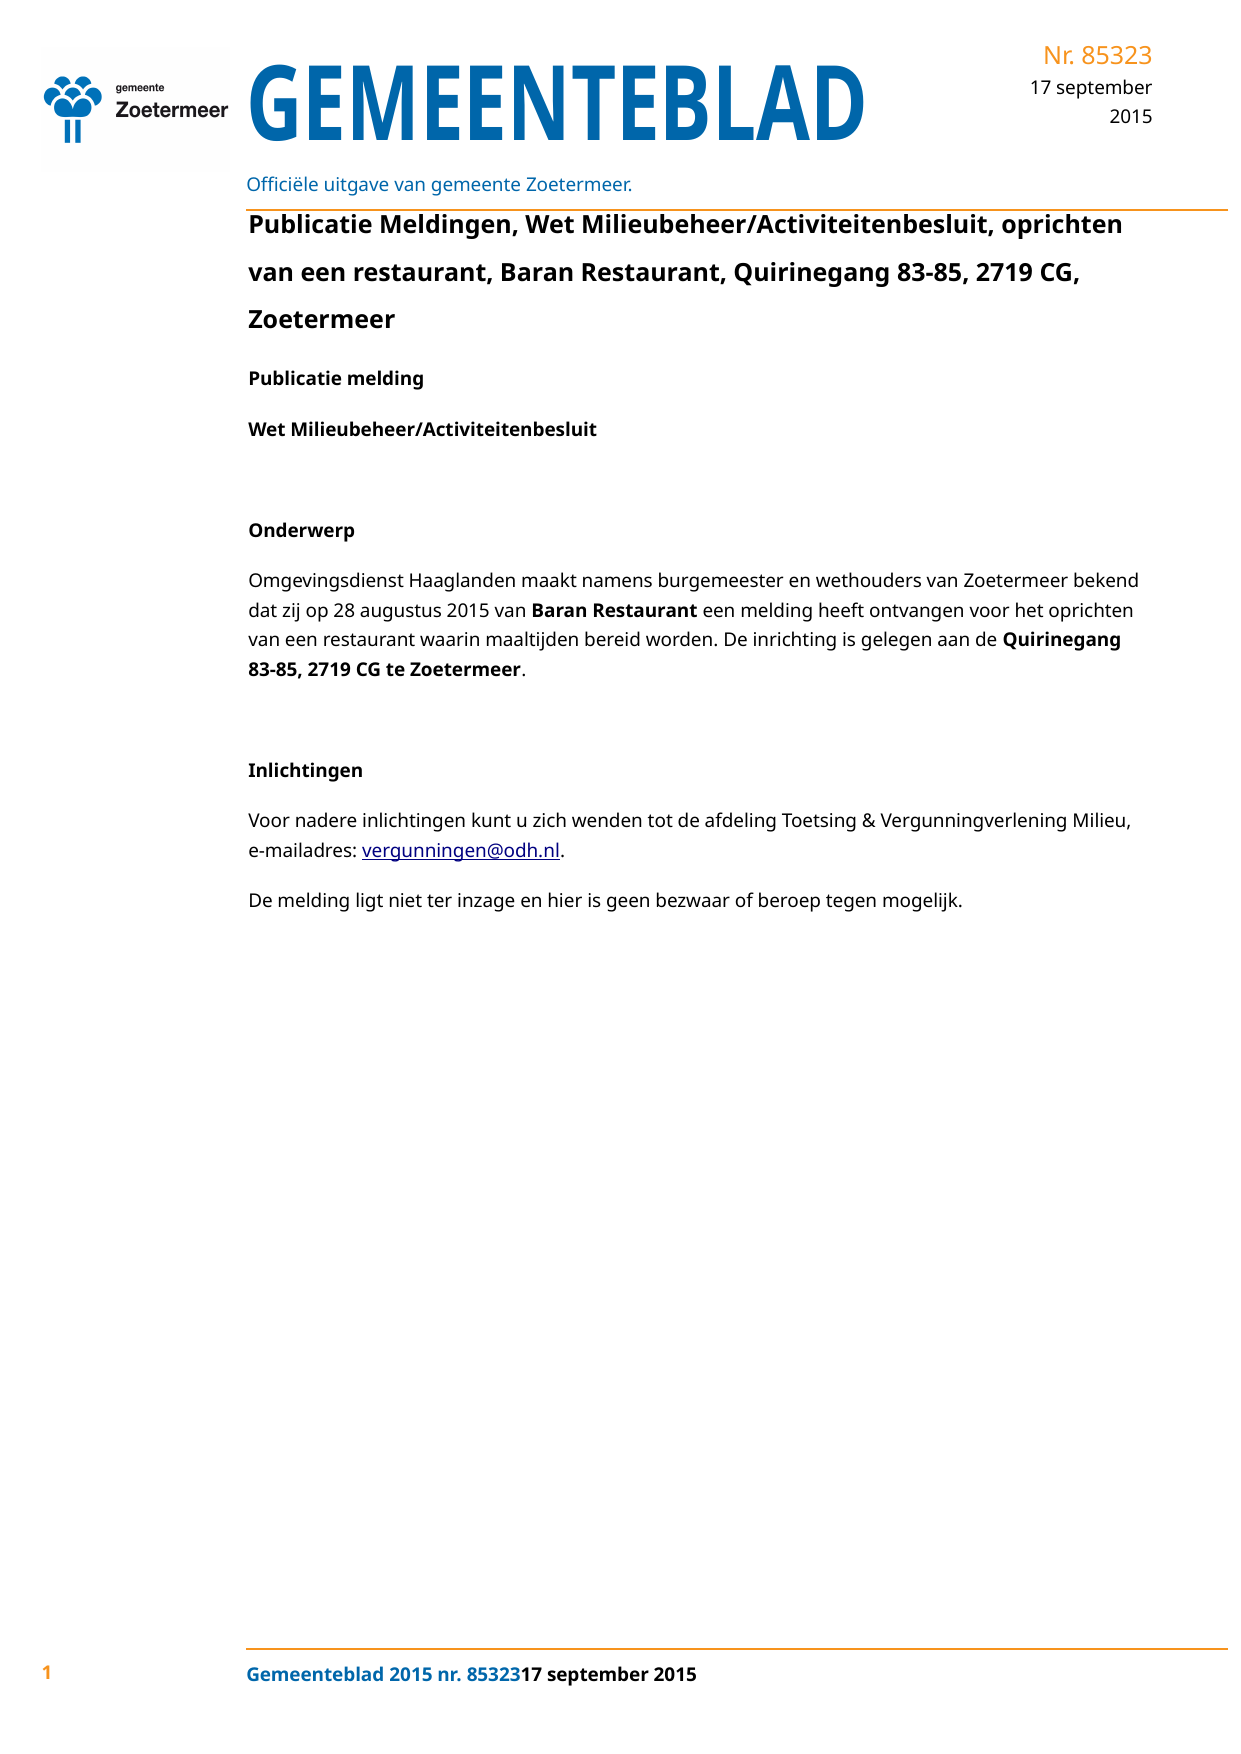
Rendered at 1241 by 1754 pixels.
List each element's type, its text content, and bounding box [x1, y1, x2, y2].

text Voor nadere inlichtingen kunt u zich wenden tot de afdeling Toetsing & Vergunningverlening Milieu, e-mailadres: vergunningen@odh.nl. [248, 807, 1152, 862]
text De melding ligt niet ter inzage en hier is geen bezwaar of beroep tegen mogelijk. [248, 887, 1152, 913]
text Publicatie melding [248, 366, 1152, 391]
text Inlichtingen [248, 757, 1152, 782]
picture [41, 47, 231, 172]
text Publicatie Meldingen, Wet Milieubeheer/Activiteitenbesluit, oprichten van een restaurant, Baran Restaurant, Quirinegang 83-85, 2719 CG, Zoetermeer [248, 211, 1152, 336]
text Onderwerp [248, 517, 1152, 542]
text Wet Milieubeheer/Activiteitenbesluit [248, 416, 1152, 442]
text Omgevingsdienst Haaglanden maakt namens burgemeester en wethouders van Zoetermeer bekend dat zij op 28 augustus 2015 van Baran Restaurant een melding heeft ontvangen voor het oprichten van een restaurant waarin maaltijden bereid worden. De inrichting is gelegen aan de Quirinegang 83-85, 2719 CG te Zoetermeer. [248, 567, 1152, 682]
